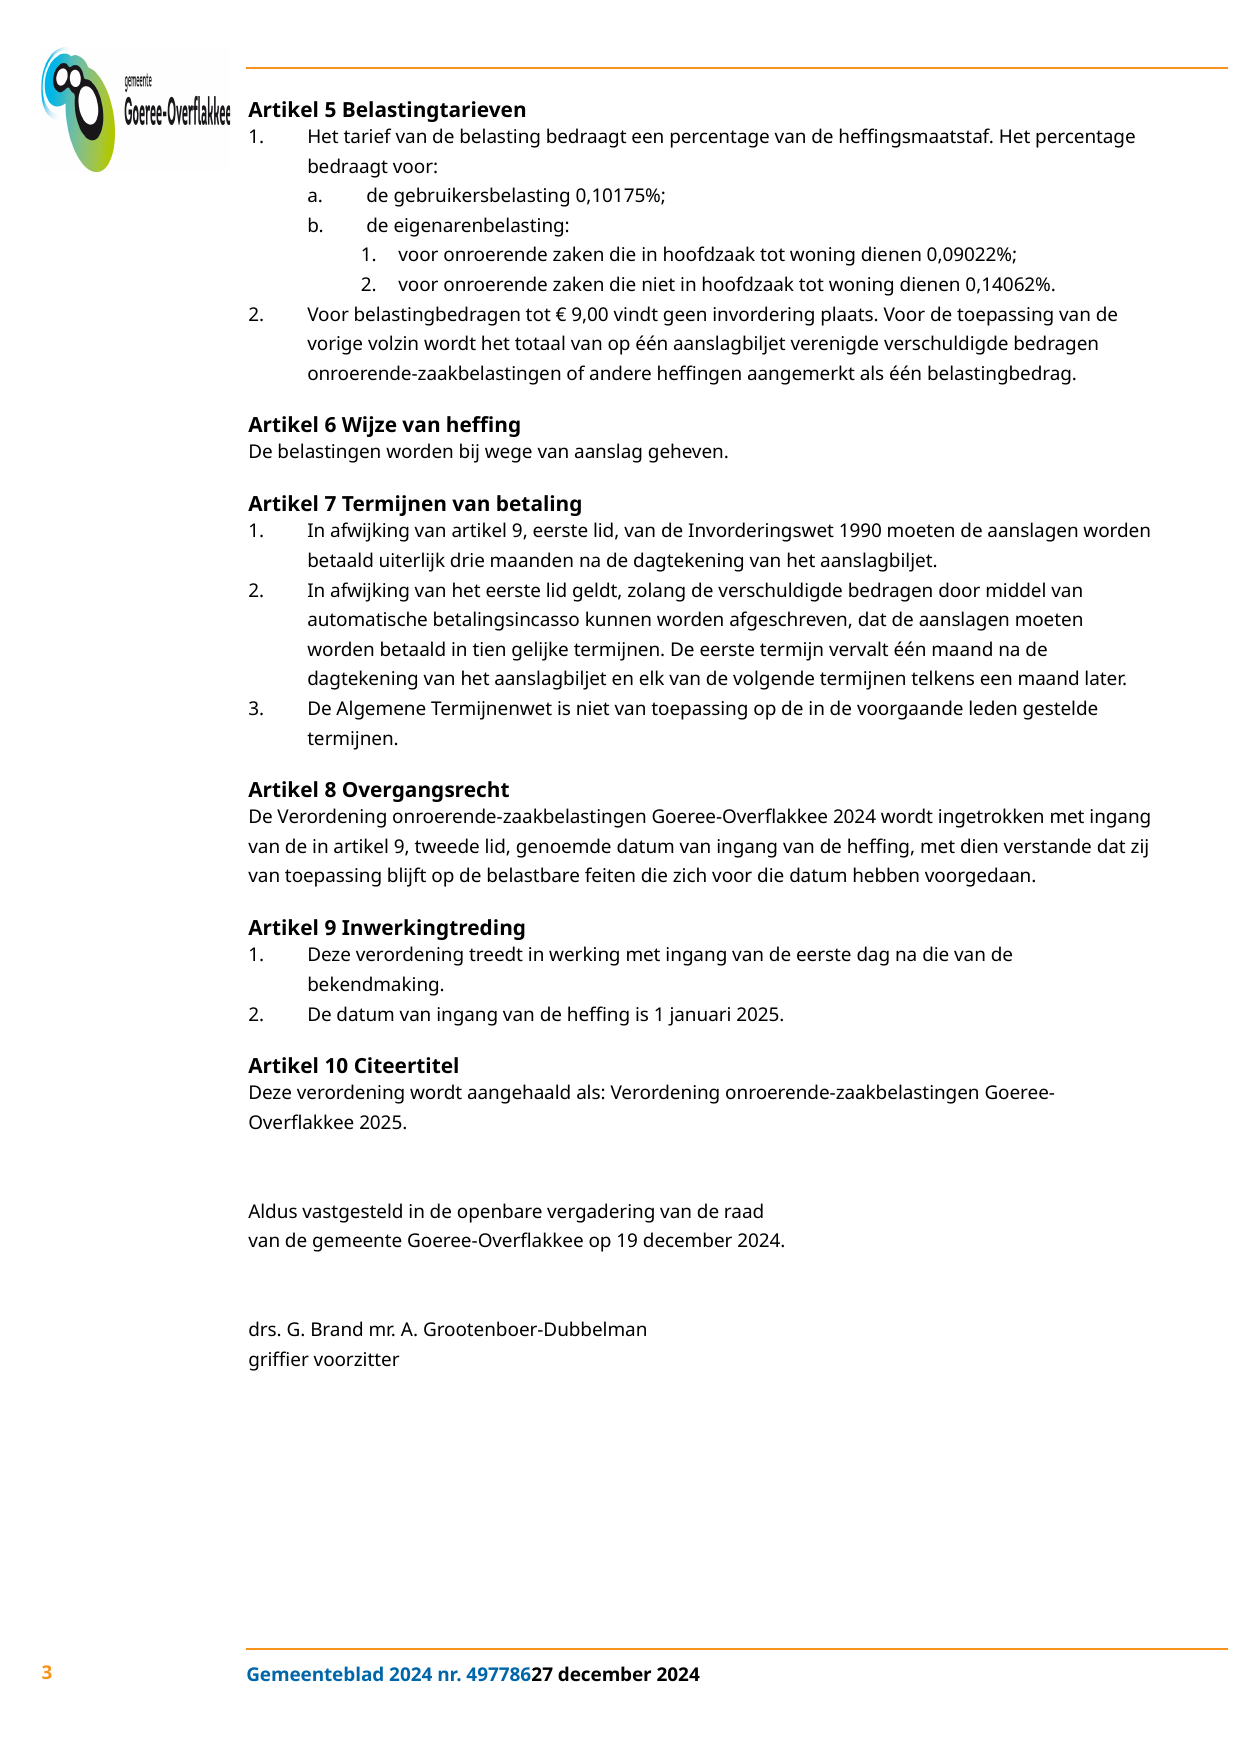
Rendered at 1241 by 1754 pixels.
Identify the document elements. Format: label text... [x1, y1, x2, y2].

text De belastingen worden bij wege van aanslag geheven. [248, 439, 1152, 464]
list voor onroerende zaken die in hoofdzaak tot woning dienen 0,09022%; [361, 242, 1152, 267]
list In afwijking van artikel 9, eerste lid, van de Invorderingswet 1990 moeten de aanslagen worden betaald uiterlijk drie maanden na de dagtekening van het aanslagbiljet. [248, 518, 1152, 573]
text van de gemeente Goeree-Overflakkee op 19 december 2024. [248, 1227, 1152, 1253]
text drs. G. Brand mr. A. Grootenboer-Dubbelman [248, 1316, 1152, 1342]
text Artikel 8 Overgangsrecht [248, 775, 1152, 803]
text Aldus vastgesteld in de openbare vergadering van de raad [248, 1198, 1152, 1224]
list In afwijking van het eerste lid geldt, zolang de verschuldigde bedragen door middel van automatische betalingsincasso kunnen worden afgeschreven, dat de aanslagen moeten worden betaald in tien gelijke termijnen. De eerste termijn vervalt één maand na de dagtekening van het aanslagbiljet en elk van de volgende termijnen telkens een maand later. [248, 577, 1152, 691]
list Deze verordening treedt in werking met ingang van de eerste dag na die van de bekendmaking. [248, 942, 1152, 997]
text Artikel 6 Wijze van heffing [248, 410, 1152, 439]
text Artikel 5 Belastingtarieven [248, 95, 1152, 123]
list Het tarief van de belasting bedraagt een percentage van de heffingsmaatstaf. Het percentage bedraagt voor: [248, 123, 1152, 178]
text Deze verordening wordt aangehaald als: Verordening onroerende-zaakbelastingen Goeree-Overflakkee 2025. [248, 1079, 1152, 1135]
text griffier voorzitter [248, 1346, 1152, 1372]
text Artikel 10 Citeertitel [248, 1051, 1152, 1079]
list Voor belastingbedragen tot € 9,00 vindt geen invordering plaats. Voor de toepassing van de vorige volzin wordt het totaal van op één aanslagbiljet verenigde verschuldigde bedragen onroerende-zaakbelastingen of andere heffingen aangemerkt als één belastingbedrag. [248, 301, 1152, 386]
list voor onroerende zaken die niet in hoofdzaak tot woning dienen 0,14062%. [361, 271, 1152, 297]
list de gebruikersbelasting 0,10175%; [307, 182, 1152, 208]
text De Verordening onroerende-zaakbelastingen Goeree-Overflakkee 2024 wordt ingetrokken met ingang van de in artikel 9, tweede lid, genoemde datum van ingang van de heffing, met dien verstande dat zij van toepassing blijft op de belastbare feiten die zich voor die datum hebben voorgedaan. [248, 803, 1152, 888]
text Artikel 7 Termijnen van betaling [248, 489, 1152, 518]
picture [41, 47, 231, 172]
text Artikel 9 Inwerkingtreding [248, 913, 1152, 942]
list De datum van ingang van de heffing is 1 januari 2025. [248, 1001, 1152, 1026]
list De Algemene Termijnenwet is niet van toepassing op de in de voorgaande leden gestelde termijnen. [248, 695, 1152, 750]
list de eigenarenbelasting: [307, 212, 1152, 238]
